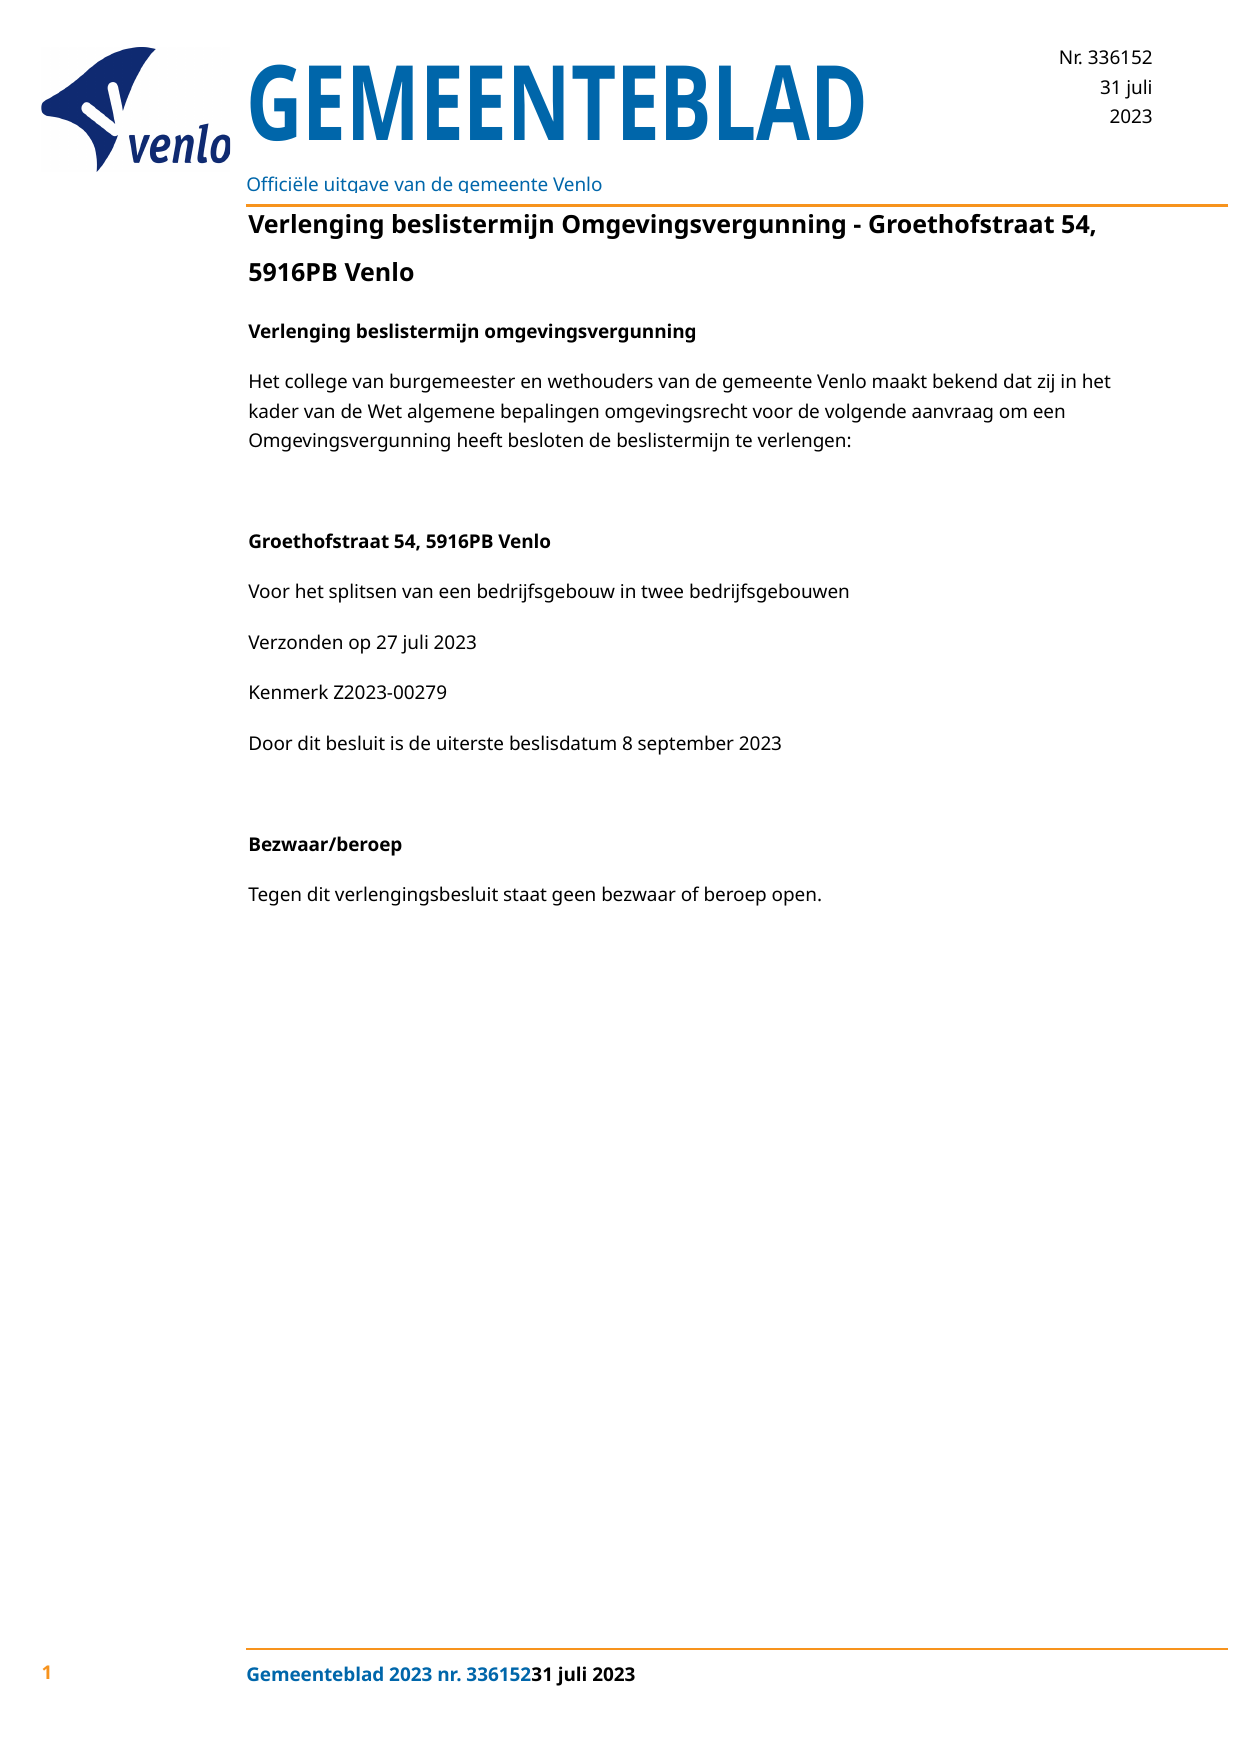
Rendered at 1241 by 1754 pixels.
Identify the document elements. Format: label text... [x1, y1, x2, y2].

text Groethofstraat 54, 5916PB Venlo [248, 528, 1152, 554]
text Voor het splitsen van een bedrijfsgebouw in twee bedrijfsgebouwen [248, 579, 1152, 604]
text Bezwaar/beroep [248, 831, 1152, 857]
text Tegen dit verlengingsbesluit staat geen bezwaar of beroep open. [248, 881, 1152, 907]
picture [41, 47, 231, 172]
text Verlenging beslistermijn Omgevingsvergunning - Groethofstraat 54, 5916PB Venlo [248, 207, 1152, 288]
text Verlenging beslistermijn omgevingsvergunning [248, 318, 1152, 344]
text Verzonden op 27 juli 2023 [248, 629, 1152, 655]
text Door dit besluit is de uiterste beslisdatum 8 september 2023 [248, 730, 1152, 756]
text Kenmerk Z2023-00279 [248, 679, 1152, 705]
text Het college van burgemeester en wethouders van de gemeente Venlo maakt bekend dat zij in het kader van de Wet algemene bepalingen omgevingsrecht voor de volgende aanvraag om een Omgevingsvergunning heeft besloten de beslistermijn te verlengen: [248, 368, 1152, 453]
